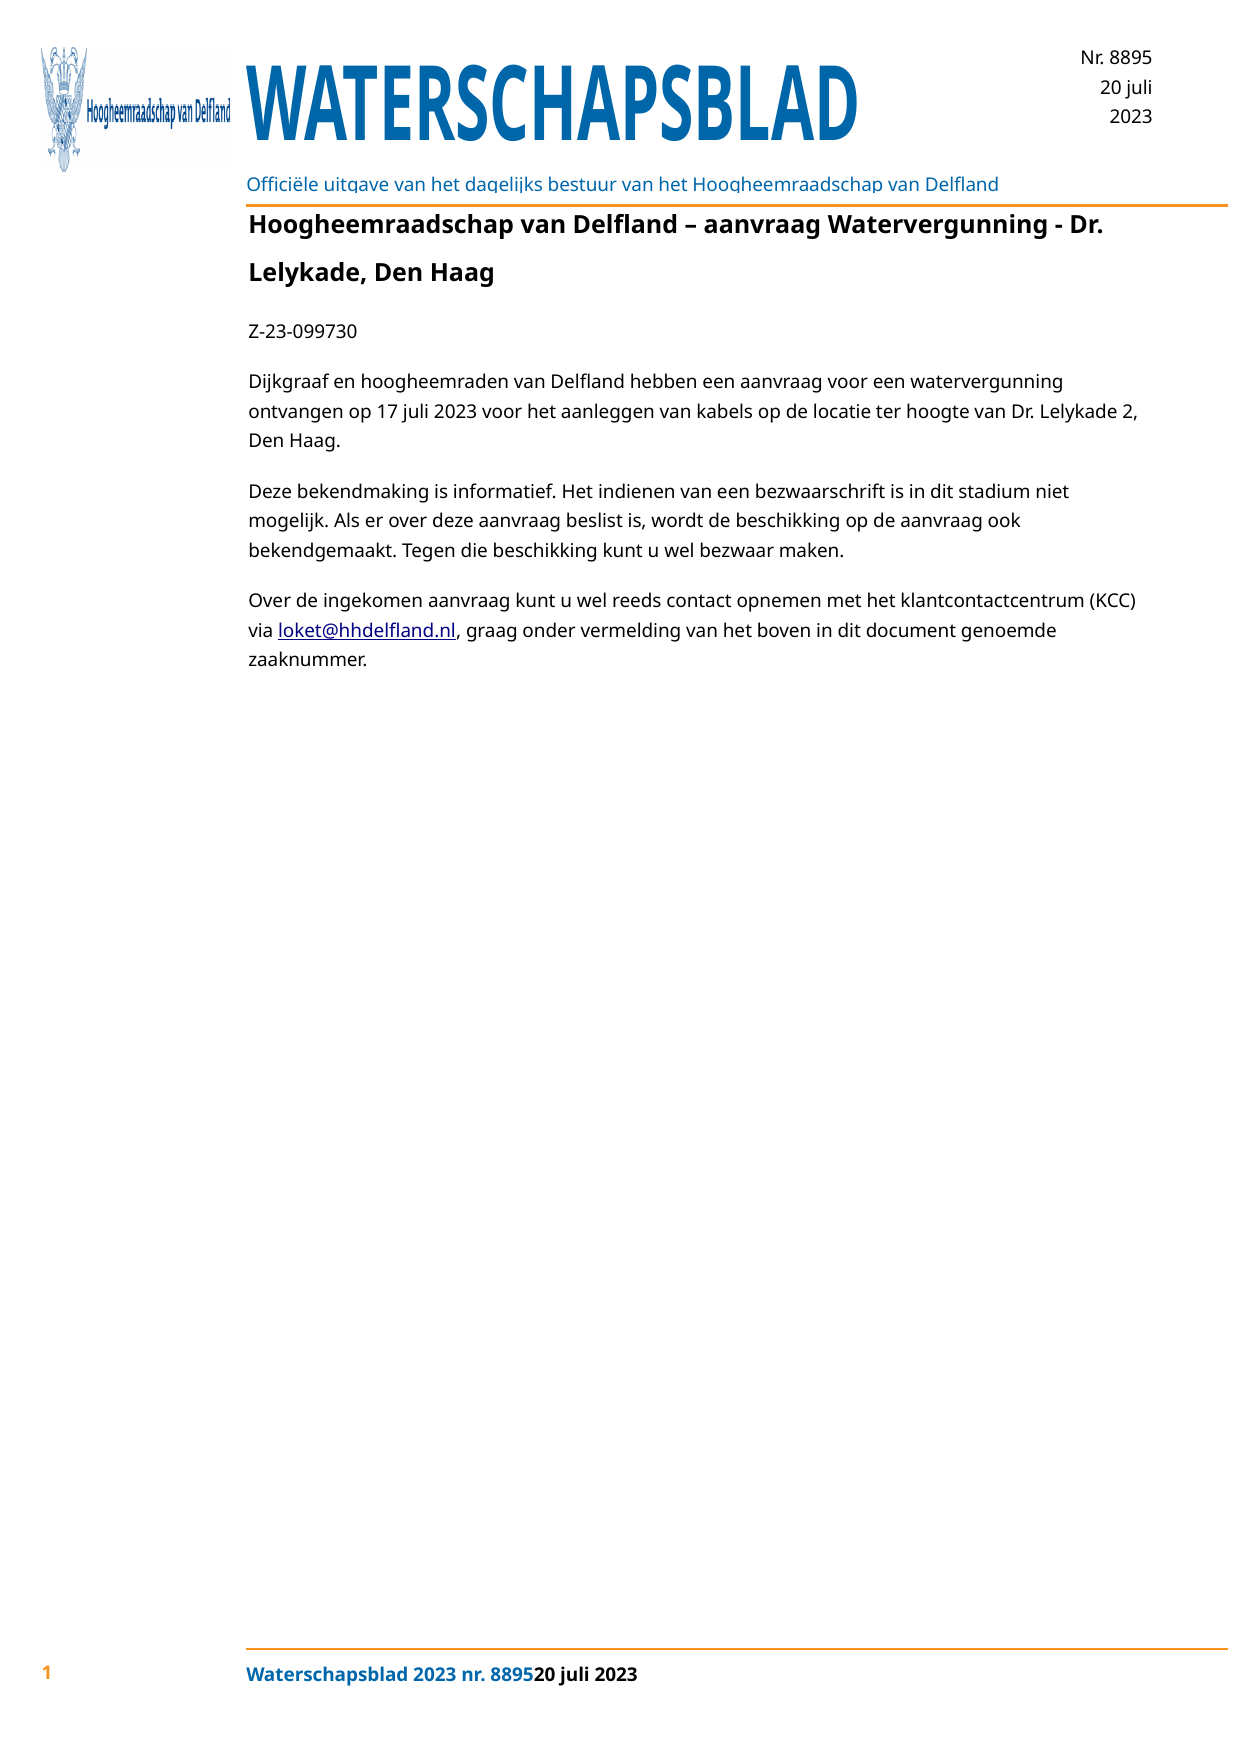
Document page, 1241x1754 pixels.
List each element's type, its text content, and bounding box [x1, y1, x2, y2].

text Over de ingekomen aanvraag kunt u wel reeds contact opnemen met het klantcontactcentrum (KCC) via loket@hhdelfland.nl, graag onder vermelding van het boven in dit document genoemde zaaknummer. [248, 587, 1152, 672]
picture [41, 47, 231, 172]
text Hoogheemraadschap van Delfland – aanvraag Watervergunning - Dr. Lelykade, Den Haag [248, 207, 1152, 288]
text Deze bekendmaking is informatief. Het indienen van een bezwaarschrift is in dit stadium niet mogelijk. Als er over deze aanvraag beslist is, wordt de beschikking op de aanvraag ook bekendgemaakt. Tegen die beschikking kunt u wel bezwaar maken. [248, 478, 1152, 563]
text Z-23-099730 [248, 318, 1152, 344]
text Dijkgraaf en hoogheemraden van Delfland hebben een aanvraag voor een watervergunning ontvangen op 17 juli 2023 voor het aanleggen van kabels op de locatie ter hoogte van Dr. Lelykade 2, Den Haag. [248, 368, 1152, 453]
